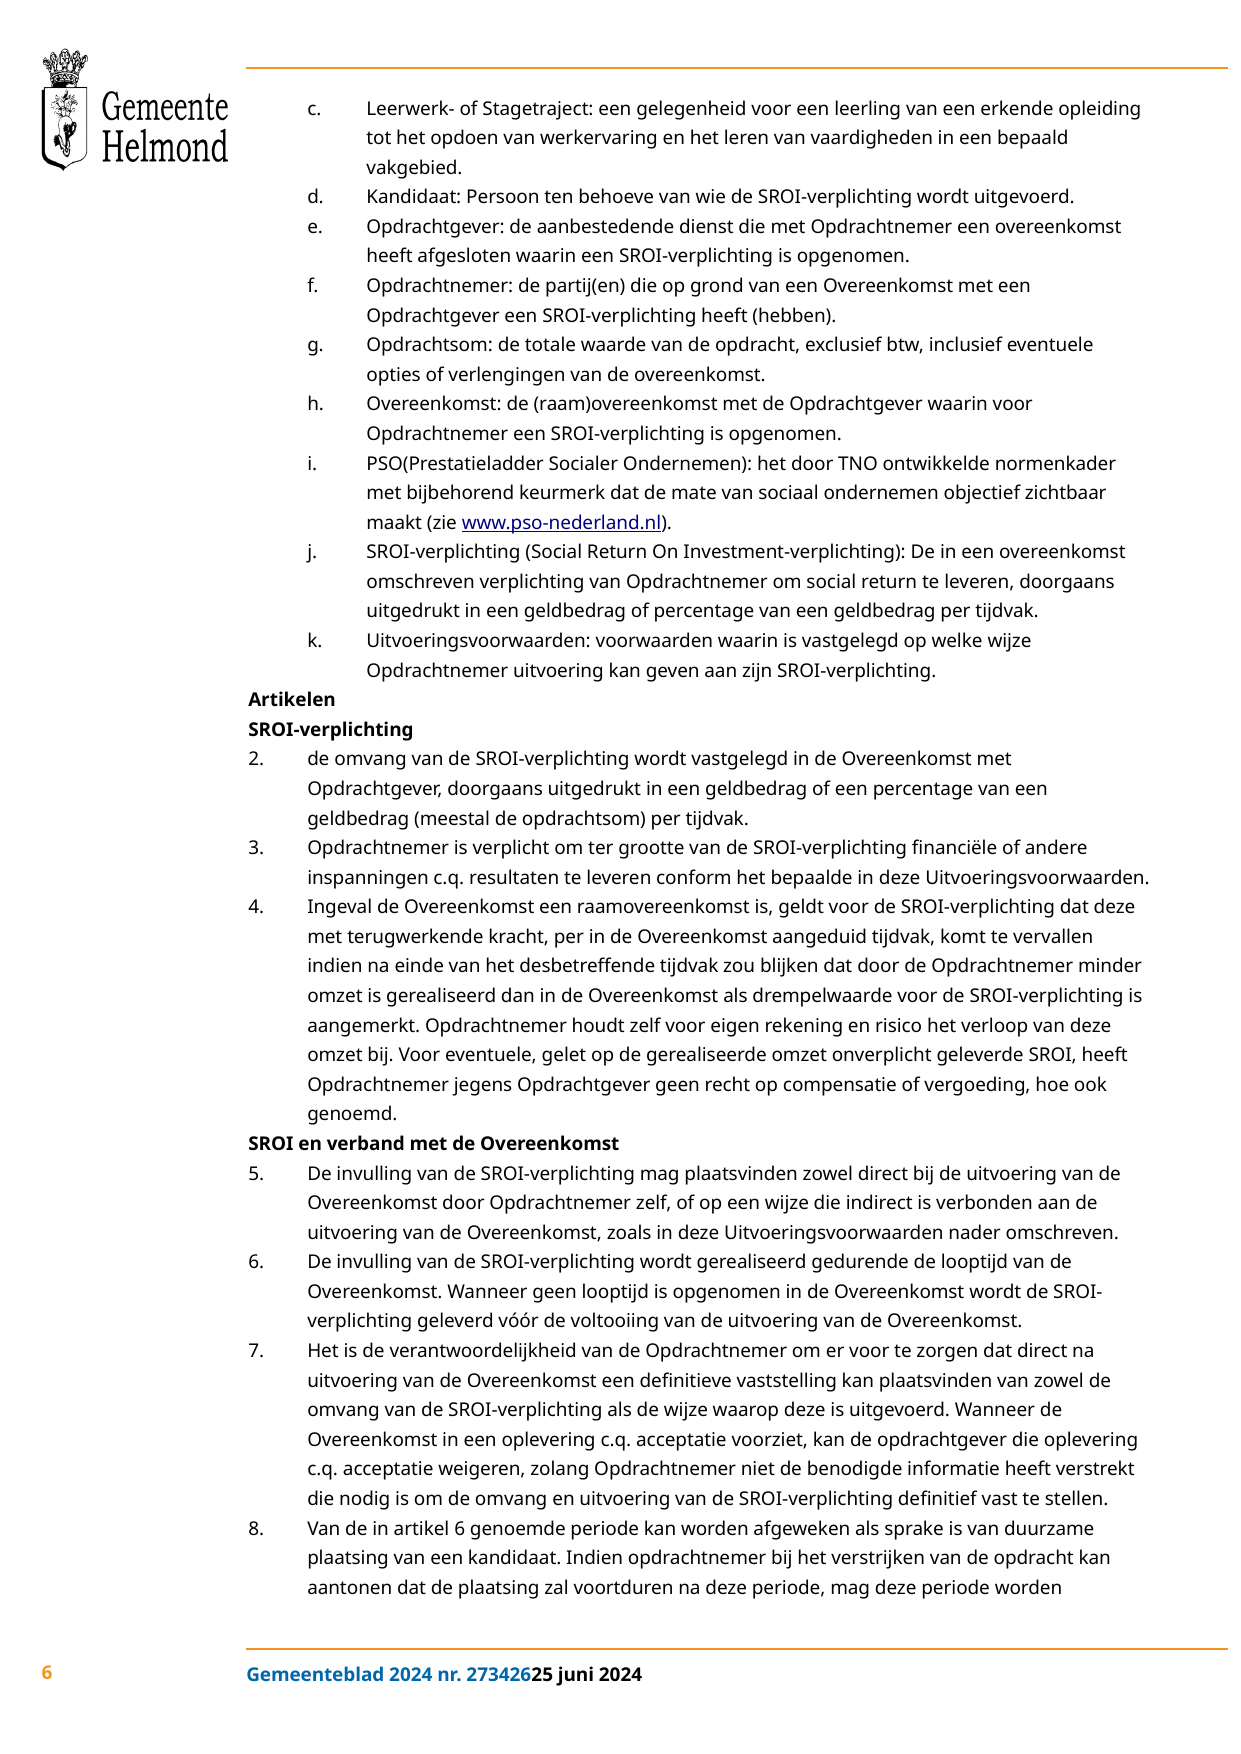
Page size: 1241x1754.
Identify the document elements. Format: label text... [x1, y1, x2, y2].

list Uitvoeringsvoorwaarden: voorwaarden waarin is vastgelegd op welke wijze Opdrachtnemer uitvoering kan geven aan zijn SROI-verplichting. [307, 627, 1152, 683]
picture [41, 47, 231, 172]
text SROI en verband met de Overeenkomst [248, 1130, 1152, 1156]
list Het is de verantwoordelijkheid van de Opdrachtnemer om er voor te zorgen dat direct na uitvoering van de Overeenkomst een definitieve vaststelling kan plaatsvinden van zowel de omvang van de SROI-verplichting als de wijze waarop deze is uitgevoerd. Wanneer de Overeenkomst in een oplevering c.q. acceptatie voorziet, kan de opdrachtgever die oplevering c.q. acceptatie weigeren, zolang Opdrachtnemer niet de benodigde informatie heeft verstrekt die nodig is om de omvang en uitvoering van de SROI-verplichting definitief vast te stellen. [248, 1337, 1152, 1511]
list Opdrachtnemer is verplicht om ter grootte van de SROI-verplichting financiële of andere inspanningen c.q. resultaten te leveren conform het bepaalde in deze Uitvoeringsvoorwaarden. [248, 834, 1152, 890]
list De invulling van de SROI-verplichting wordt gerealiseerd gedurende de looptijd van de Overeenkomst. Wanneer geen looptijd is opgenomen in de Overeenkomst wordt de SROI-verplichting geleverd vóór de voltooiing van de uitvoering van de Overeenkomst. [248, 1248, 1152, 1333]
text SROI-verplichting [248, 716, 1152, 742]
list SROI-verplichting (Social Return On Investment-verplichting): De in een overeenkomst omschreven verplichting van Opdrachtnemer om social return te leveren, doorgaans uitgedrukt in een geldbedrag of percentage van een geldbedrag per tijdvak. [307, 538, 1152, 623]
list Opdrachtgever: de aanbestedende dienst die met Opdrachtnemer een overeenkomst heeft afgesloten waarin een SROI-verplichting is opgenomen. [307, 213, 1152, 268]
list Overeenkomst: de (raam)overeenkomst met de Opdrachtgever waarin voor Opdrachtnemer een SROI-verplichting is opgenomen. [307, 391, 1152, 446]
list Ingeval de Overeenkomst een raamovereenkomst is, geldt voor de SROI-verplichting dat deze met terugwerkende kracht, per in de Overeenkomst aangeduid tijdvak, komt te vervallen indien na einde van het desbetreffende tijdvak zou blijken dat door de Opdrachtnemer minder omzet is gerealiseerd dan in de Overeenkomst als drempelwaarde voor de SROI-verplichting is aangemerkt. Opdrachtnemer houdt zelf voor eigen rekening en risico het verloop van deze omzet bij. Voor eventuele, gelet op de gerealiseerde omzet onverplicht geleverde SROI, heeft Opdrachtnemer jegens Opdrachtgever geen recht op compensatie of vergoeding, hoe ook genoemd. [248, 893, 1152, 1126]
list Opdrachtnemer: de partij(en) die op grond van een Overeenkomst met een Opdrachtgever een SROI-verplichting heeft (hebben). [307, 272, 1152, 328]
list Van de in artikel 6 genoemde periode kan worden afgeweken als sprake is van duurzame plaatsing van een kandidaat. Indien opdrachtnemer bij het verstrijken van de opdracht kan aantonen dat de plaatsing zal voortduren na deze periode, mag deze periode worden [248, 1515, 1152, 1600]
list de omvang van de SROI-verplichting wordt vastgelegd in de Overeenkomst met Opdrachtgever, doorgaans uitgedrukt in een geldbedrag of een percentage van een geldbedrag (meestal de opdrachtsom) per tijdvak. [248, 746, 1152, 831]
list Leerwerk- of Stagetraject: een gelegenheid voor een leerling van een erkende opleiding tot het opdoen van werkervaring en het leren van vaardigheden in een bepaald vakgebied. [307, 95, 1152, 180]
list Kandidaat: Persoon ten behoeve van wie de SROI-verplichting wordt uitgevoerd. [307, 183, 1152, 209]
list Opdrachtsom: de totale waarde van de opdracht, exclusief btw, inclusief eventuele opties of verlengingen van de overeenkomst. [307, 331, 1152, 387]
list PSO(Prestatieladder Socialer Ondernemen): het door TNO ontwikkelde normenkader met bijbehorend keurmerk dat de mate van sociaal ondernemen objectief zichtbaar maakt (zie www.pso-nederland.nl). [307, 450, 1152, 535]
text Artikelen [248, 686, 1152, 712]
list De invulling van de SROI-verplichting mag plaatsvinden zowel direct bij de uitvoering van de Overeenkomst door Opdrachtnemer zelf, of op een wijze die indirect is verbonden aan de uitvoering van de Overeenkomst, zoals in deze Uitvoeringsvoorwaarden nader omschreven. [248, 1160, 1152, 1245]
